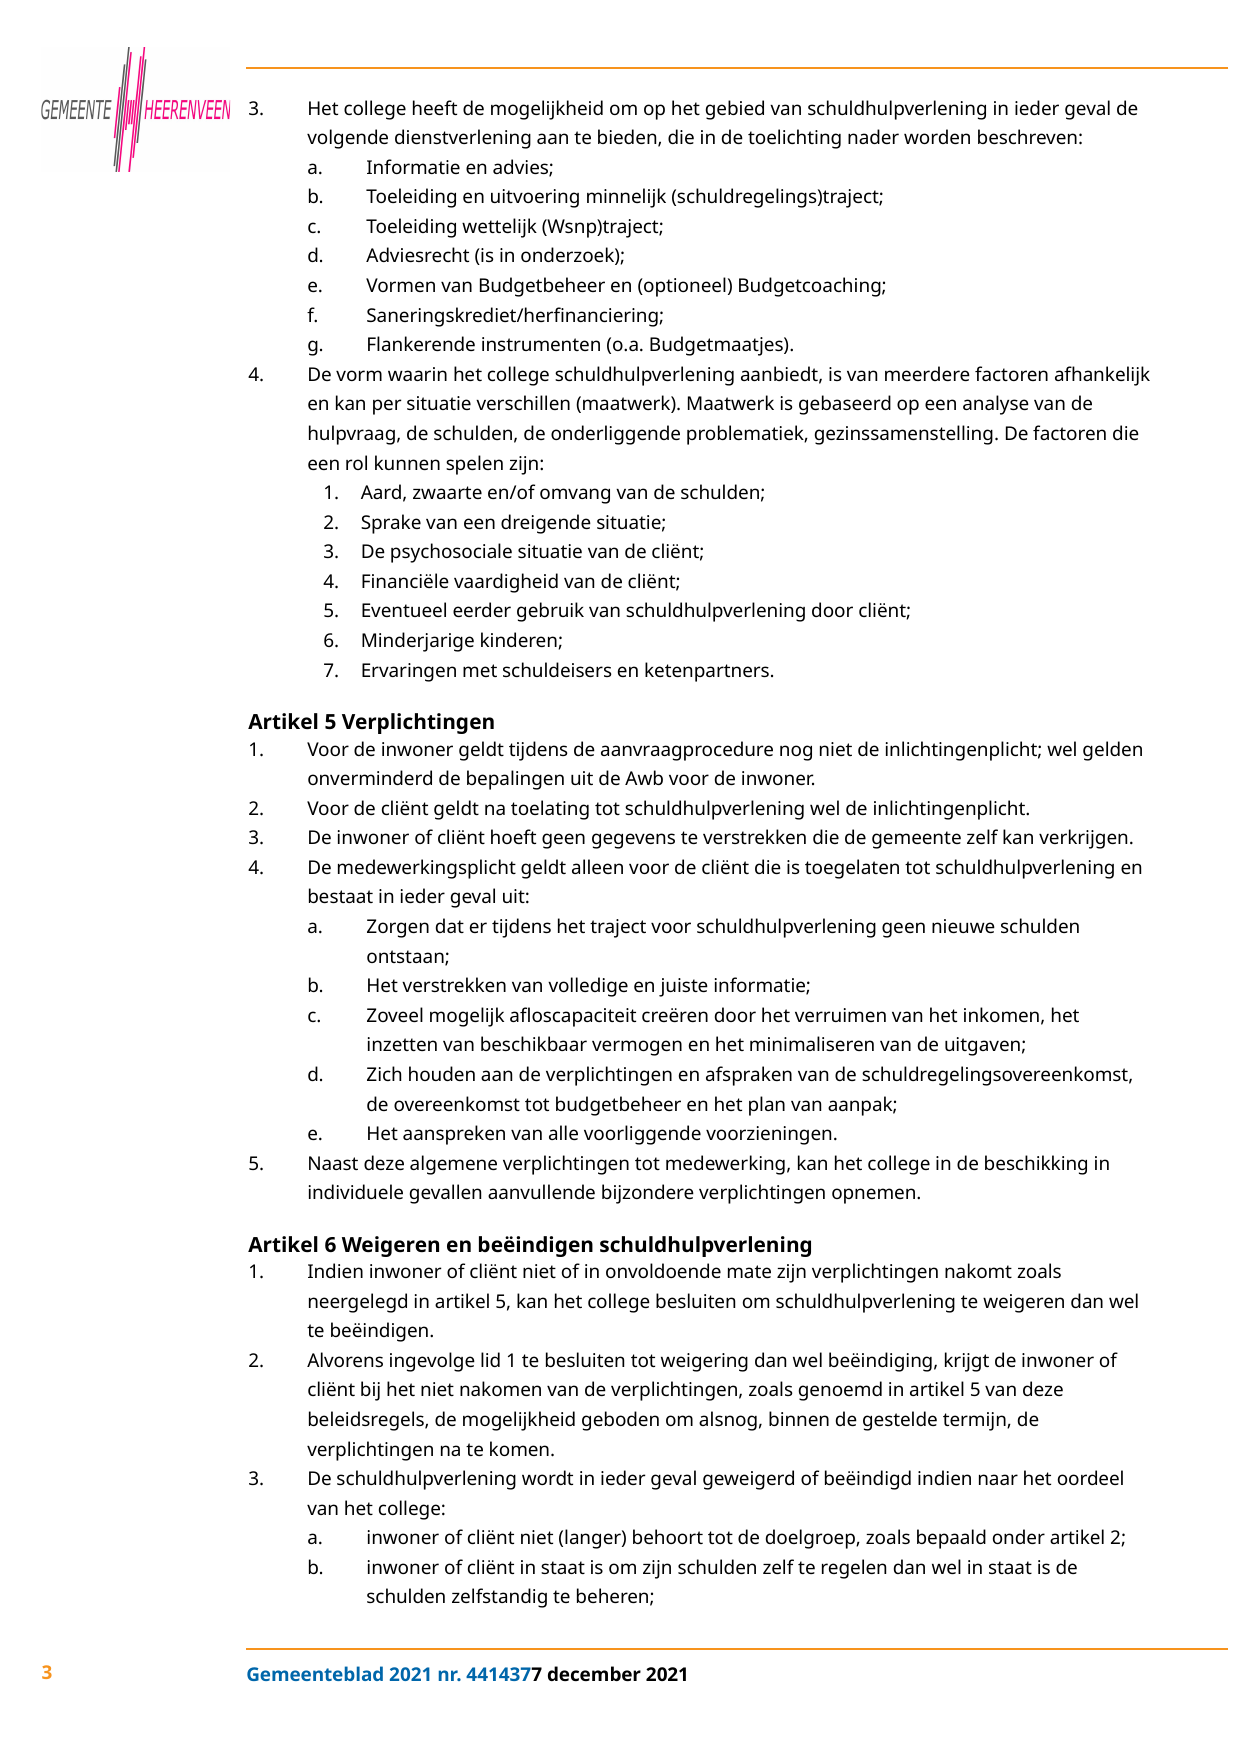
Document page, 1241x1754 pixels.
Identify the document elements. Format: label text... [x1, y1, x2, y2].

list inwoner of cliënt in staat is om zijn schulden zelf te regelen dan wel in staat is de schulden zelfstandig te beheren; [307, 1554, 1152, 1609]
list Alvorens ingevolge lid 1 te besluiten tot weigering dan wel beëindiging, krijgt de inwoner of cliënt bij het niet nakomen van de verplichtingen, zoals genoemd in artikel 5 van deze beleidsregels, de mogelijkheid geboden om alsnog, binnen de gestelde termijn, de verplichtingen na te komen. [248, 1347, 1152, 1462]
list Vormen van Budgetbeheer en (optioneel) Budgetcoaching; [307, 272, 1152, 298]
list Financiële vaardigheid van de cliënt; [323, 568, 1152, 594]
list Sprake van een dreigende situatie; [323, 509, 1152, 535]
text Artikel 6 Weigeren en beëindigen schuldhulpverlening [248, 1230, 1152, 1258]
list Toeleiding en uitvoering minnelijk (schuldregelings)traject; [307, 183, 1152, 209]
list De schuldhulpverlening wordt in ieder geval geweigerd of beëindigd indien naar het oordeel van het college: [248, 1465, 1152, 1521]
list Informatie en advies; [307, 154, 1152, 180]
list Zoveel mogelijk afloscapaciteit creëren door het verruimen van het inkomen, het inzetten van beschikbaar vermogen en het minimaliseren van de uitgaven; [307, 1002, 1152, 1057]
list De inwoner of cliënt hoeft geen gegevens te verstrekken die de gemeente zelf kan verkrijgen. [248, 824, 1152, 850]
list De medewerkingsplicht geldt alleen voor de cliënt die is toegelaten tot schuldhulpverlening en bestaat in ieder geval uit: [248, 854, 1152, 909]
list Aard, zwaarte en/of omvang van de schulden; [323, 479, 1152, 505]
list Voor de inwoner geldt tijdens de aanvraagprocedure nog niet de inlichtingenplicht; wel gelden onverminderd de bepalingen uit de Awb voor de inwoner. [248, 736, 1152, 791]
list Het verstrekken van volledige en juiste informatie; [307, 972, 1152, 998]
list Ervaringen met schuldeisers en ketenpartners. [323, 657, 1152, 683]
list Zich houden aan de verplichtingen en afspraken van de schuldregelingsovereenkomst, de overeenkomst tot budgetbeheer en het plan van aanpak; [307, 1061, 1152, 1116]
list Naast deze algemene verplichtingen tot medewerking, kan het college in de beschikking in individuele gevallen aanvullende bijzondere verplichtingen opnemen. [248, 1150, 1152, 1205]
list Het aanspreken van alle voorliggende voorzieningen. [307, 1120, 1152, 1146]
list Toeleiding wettelijk (Wsnp)traject; [307, 213, 1152, 239]
list Voor de cliënt geldt na toelating tot schuldhulpverlening wel de inlichtingenplicht. [248, 795, 1152, 821]
list Minderjarige kinderen; [323, 627, 1152, 653]
list Zorgen dat er tijdens het traject voor schuldhulpverlening geen nieuwe schulden ontstaan; [307, 913, 1152, 968]
list De psychosociale situatie van de cliënt; [323, 538, 1152, 564]
picture [41, 47, 231, 172]
list De vorm waarin het college schuldhulpverlening aanbiedt, is van meerdere factoren afhankelijk en kan per situatie verschillen (maatwerk). Maatwerk is gebaseerd op een analyse van de hulpvraag, de schulden, de onderliggende problematiek, gezinssamenstelling. De factoren die een rol kunnen spelen zijn: [248, 361, 1152, 476]
list Indien inwoner of cliënt niet of in onvoldoende mate zijn verplichtingen nakomt zoals neergelegd in artikel 5, kan het college besluiten om schuldhulpverlening te weigeren dan wel te beëindigen. [248, 1258, 1152, 1343]
text Artikel 5 Verplichtingen [248, 707, 1152, 736]
list Saneringskrediet/herfinanciering; [307, 302, 1152, 328]
list inwoner of cliënt niet (langer) behoort tot de doelgroep, zoals bepaald onder artikel 2; [307, 1524, 1152, 1550]
list Flankerende instrumenten (o.a. Budgetmaatjes). [307, 331, 1152, 357]
list Eventueel eerder gebruik van schuldhulpverlening door cliënt; [323, 598, 1152, 623]
list Het college heeft de mogelijkheid om op het gebied van schuldhulpverlening in ieder geval de volgende dienstverlening aan te bieden, die in de toelichting nader worden beschreven: [248, 95, 1152, 150]
list Adviesrecht (is in onderzoek); [307, 243, 1152, 268]
